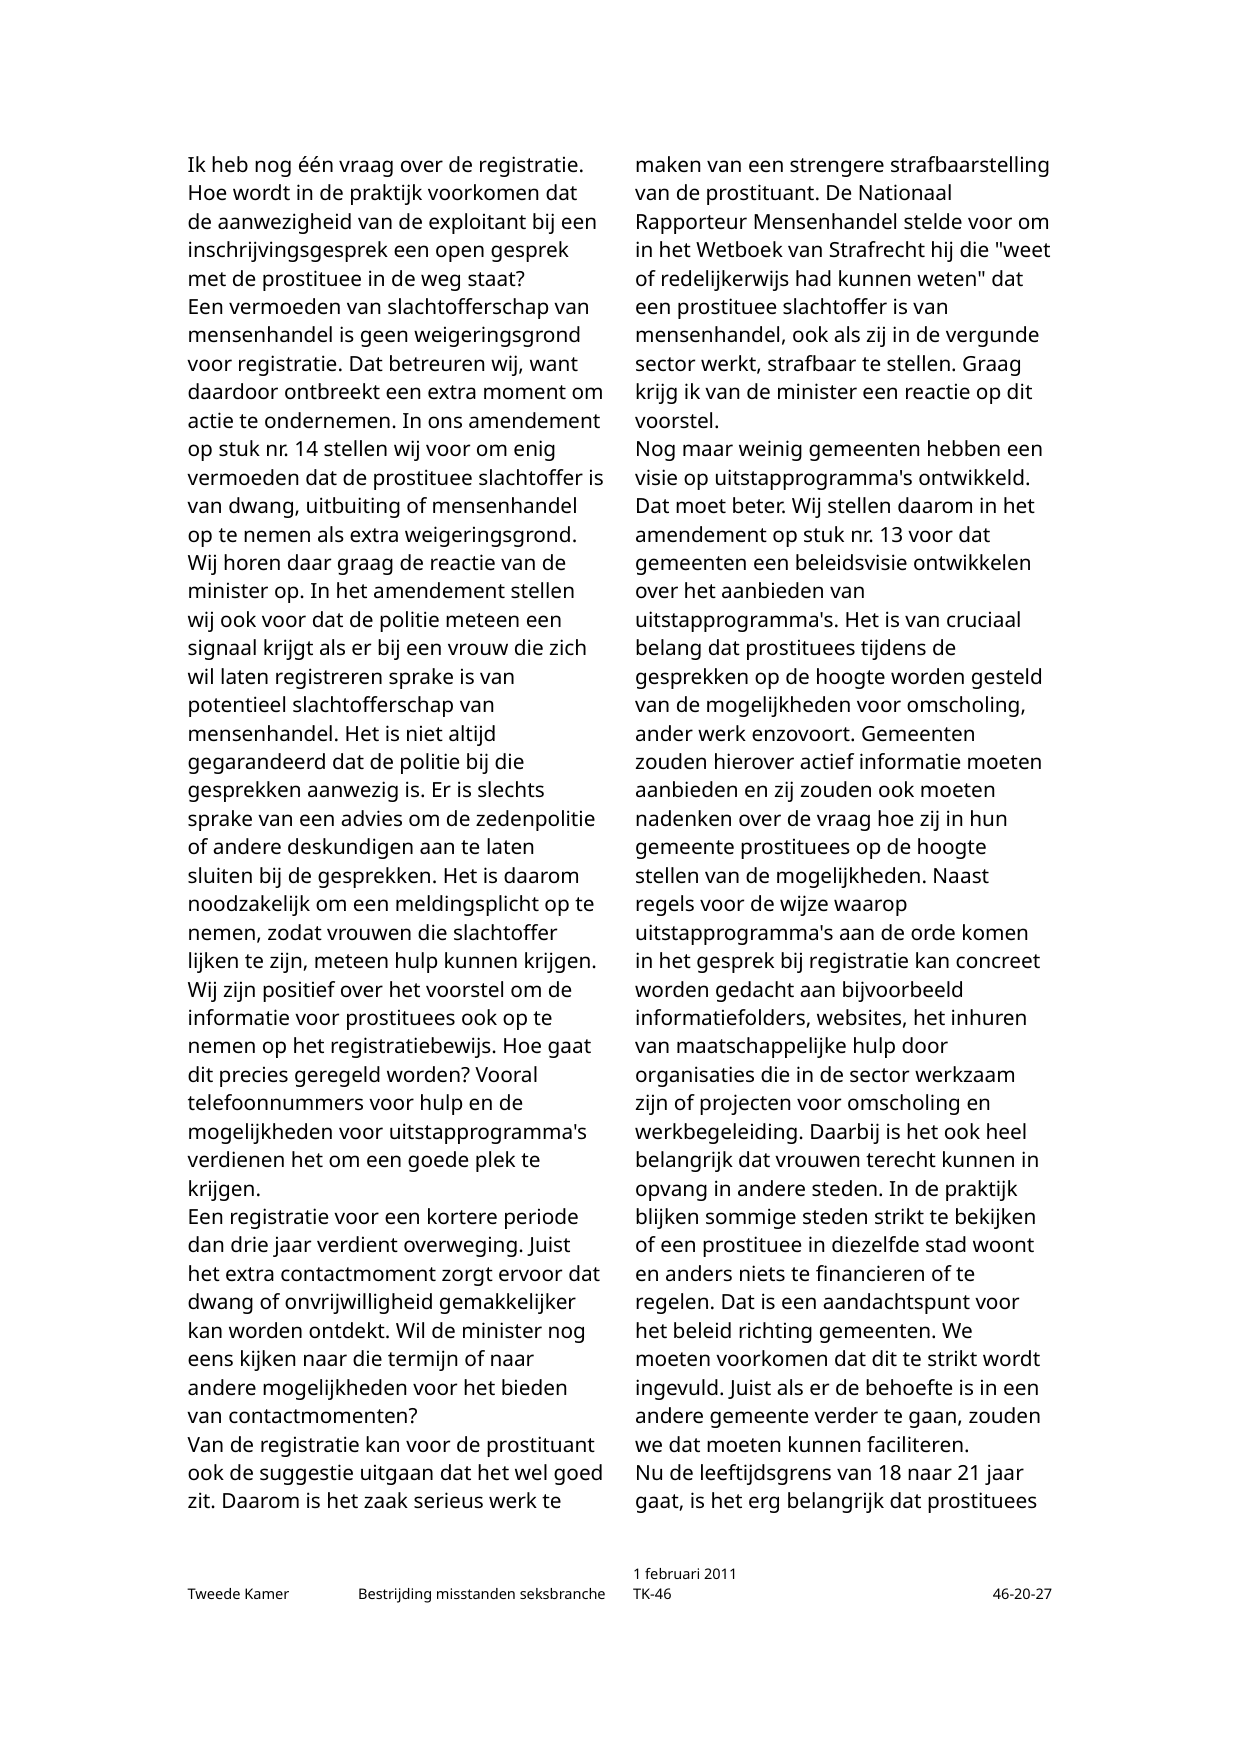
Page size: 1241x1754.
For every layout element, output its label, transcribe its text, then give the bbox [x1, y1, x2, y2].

text Wij zijn positief over het voorstel om de informatie voor prostituees ook op te nemen op het registratiebewijs. Hoe gaat dit precies geregeld worden? Vooral telefoonnummers voor hulp en de mogelijkheden voor uitstapprogramma's verdienen het om een goede plek te krijgen. [187, 975, 605, 1202]
text Een vermoeden van slachtofferschap van mensenhandel is geen weigeringsgrond voor registratie. Dat betreuren wij, want daardoor ontbreekt een extra moment om actie te ondernemen. In ons amendement op stuk nr. 14 stellen wij voor om enig vermoeden dat de prostituee slachtoffer is van dwang, uitbuiting of mensenhandel op te nemen als extra weigeringsgrond. Wij horen daar graag de reactie van de minister op. In het amendement stellen wij ook voor dat de politie meteen een signaal krijgt als er bij een vrouw die zich wil laten registreren sprake is van potentieel slachtofferschap van mensenhandel. Het is niet altijd gegarandeerd dat de politie bij die gesprekken aanwezig is. Er is slechts sprake van een advies om de zedenpolitie of andere deskundigen aan te laten sluiten bij de gesprekken. Het is daarom noodzakelijk om een meldingsplicht op te nemen, zodat vrouwen die slachtoffer lijken te zijn, meteen hulp kunnen krijgen. [187, 292, 605, 975]
text maken van een strengere strafbaarstelling van de prostituant. De Nationaal Rapporteur Mensenhandel stelde voor om in het Wetboek van Strafrecht hij die "weet of redelijkerwijs had kunnen weten" dat een prostituee slachtoffer is van mensenhandel, ook als zij in de vergunde sector werkt, strafbaar te stellen. Graag krijg ik van de minister een reactie op dit voorstel. [635, 150, 1053, 434]
text Van de registratie kan voor de prostituant ook de suggestie uitgaan dat het wel goed zit. Daarom is het zaak serieus werk te [187, 1430, 605, 1515]
text Nu de leeftijdsgrens van 18 naar 21 jaar gaat, is het erg belangrijk dat prostituees [635, 1458, 1053, 1515]
text Een registratie voor een kortere periode dan drie jaar verdient overweging. Juist het extra contactmoment zorgt ervoor dat dwang of onvrijwilligheid gemakkelijker kan worden ontdekt. Wil de minister nog eens kijken naar die termijn of naar andere mogelijkheden voor het bieden van contactmomenten? [187, 1202, 605, 1430]
text Ik heb nog één vraag over de registratie. Hoe wordt in de praktijk voorkomen dat de aanwezigheid van de exploitant bij een inschrijvingsgesprek een open gesprek met de prostituee in de weg staat? [187, 150, 605, 292]
text Nog maar weinig gemeenten hebben een visie op uitstapprogramma's ontwikkeld. Dat moet beter. Wij stellen daarom in het amendement op stuk nr. 13 voor dat gemeenten een beleidsvisie ontwikkelen over het aanbieden van uitstapprogramma's. Het is van cruciaal belang dat prostituees tijdens de gesprekken op de hoogte worden gesteld van de mogelijkheden voor omscholing, ander werk enzovoort. Gemeenten zouden hierover actief informatie moeten aanbieden en zij zouden ook moeten nadenken over de vraag hoe zij in hun gemeente prostituees op de hoogte stellen van de mogelijkheden. Naast regels voor de wijze waarop uitstapprogramma's aan de orde komen in het gesprek bij registratie kan concreet worden gedacht aan bijvoorbeeld informatiefolders, websites, het inhuren van maatschappelijke hulp door organisaties die in de sector werkzaam zijn of projecten voor omscholing en werkbegeleiding. Daarbij is het ook heel belangrijk dat vrouwen terecht kunnen in opvang in andere steden. In de praktijk blijken sommige steden strikt te bekijken of een prostituee in diezelfde stad woont en anders niets te financieren of te regelen. Dat is een aandachtspunt voor het beleid richting gemeenten. We moeten voorkomen dat dit te strikt wordt ingevuld. Juist als er de behoefte is in een andere gemeente verder te gaan, zouden we dat moeten kunnen faciliteren. [635, 434, 1053, 1458]
